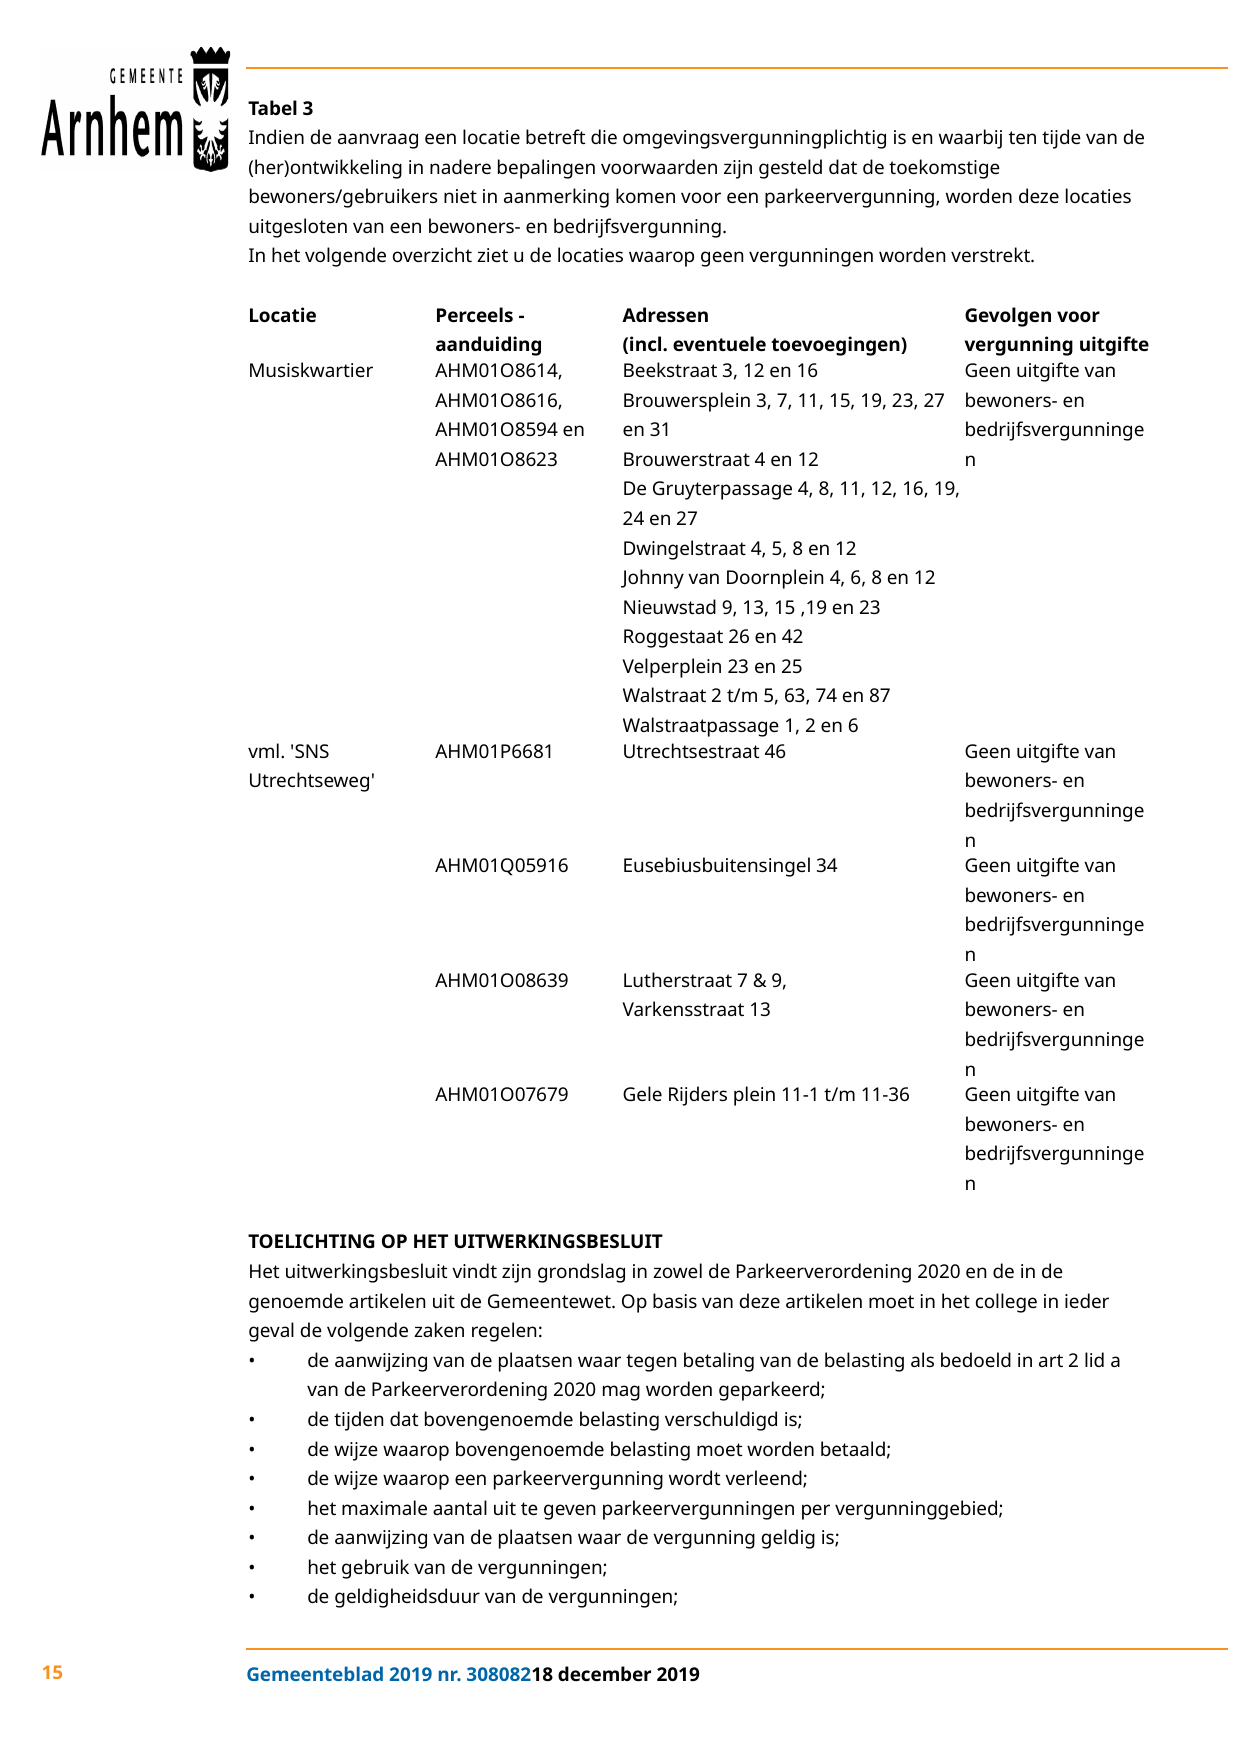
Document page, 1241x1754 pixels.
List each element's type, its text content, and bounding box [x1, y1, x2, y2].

list de wijze waarop een parkeervergunning wordt verleend; [248, 1465, 1152, 1491]
table_cell Gele Rijders plein 11-1 t/m 11-36 [623, 1081, 964, 1196]
list het maximale aantal uit te geven parkeervergunningen per vergunninggebied; [248, 1495, 1152, 1521]
text Het uitwerkingsbesluit vindt zijn grondslag in zowel de Parkeerverordening 2020 en de in de genoemde artikelen uit de Gemeentewet. Op basis van deze artikelen moet in het college in ieder geval de volgende zaken regelen: [248, 1258, 1152, 1343]
table_cell Geen uitgifte van bewoners- en bedrijfsvergunningen [964, 738, 1152, 852]
table_cell AHM01O07679 [435, 1081, 622, 1196]
list de geldigheidsduur van de vergunningen; [248, 1584, 1152, 1609]
table_header Adressen (incl. eventuele toevoegingen) [623, 302, 964, 357]
list de aanwijzing van de plaatsen waar tegen betaling van de belasting als bedoeld in art 2 lid a van de Parkeerverordening 2020 mag worden geparkeerd; [248, 1347, 1152, 1402]
table_cell AHM01O08639 [435, 967, 622, 1081]
table_cell AHM01Q05916 [435, 853, 622, 967]
table_cell Geen uitgifte van bewoners- en bedrijfsvergunningen [964, 1081, 1152, 1196]
table_cell [248, 853, 435, 967]
table_cell Geen uitgifte van bewoners- en bedrijfsvergunningen [964, 967, 1152, 1081]
table_header Gevolgen voor vergunning uitgifte [964, 302, 1152, 357]
table_cell Geen uitgifte van bewoners- en bedrijfsvergunningen [964, 853, 1152, 967]
table_cell Geen uitgifte van bewoners- en bedrijfsvergunningen [964, 357, 1152, 738]
table_cell Beekstraat 3, 12 en 16 Brouwersplein 3, 7, 11, 15, 19, 23, 27 en 31 Brouwerstraat 4 en 12 De Gruyterpassage 4, 8, 11, 12, 16, 19, 24 en 27 Dwingelstraat 4, 5, 8 en 12 Johnny van Doornplein 4, 6, 8 en 12 Nieuwstad 9, 13, 15 ,19 en 23 Roggestaat 26 en 42 Velperplein 23 en 25 Walstraat 2 t/m 5, 63, 74 en 87 Walstraatpassage 1, 2 en 6 [623, 357, 964, 738]
picture [41, 47, 231, 172]
table_cell Lutherstraat 7 & 9, Varkensstraat 13 [623, 967, 964, 1081]
list de aanwijzing van de plaatsen waar de vergunning geldig is; [248, 1524, 1152, 1550]
table_cell AHM01P6681 [435, 738, 622, 852]
table_cell [248, 967, 435, 1081]
text Indien de aanvraag een locatie betreft die omgevingsvergunningplichtig is en waarbij ten tijde van de (her)ontwikkeling in nadere bepalingen voorwaarden zijn gesteld dat de toekomstige bewoners/gebruikers niet in aanmerking komen voor een parkeervergunning, worden deze locaties uitgesloten van een bewoners- en bedrijfsvergunning. [248, 124, 1152, 239]
table_header Perceels -aanduiding [435, 302, 622, 357]
table_header Locatie [248, 302, 435, 357]
table_cell Eusebiusbuitensingel 34 [623, 853, 964, 967]
list het gebruik van de vergunningen; [248, 1554, 1152, 1580]
text TOELICHTING OP HET UITWERKINGSBESLUIT [248, 1229, 1152, 1254]
list de tijden dat bovengenoemde belasting verschuldigd is; [248, 1406, 1152, 1432]
table_cell Musiskwartier [248, 357, 435, 738]
list de wijze waarop bovengenoemde belasting moet worden betaald; [248, 1436, 1152, 1462]
table_cell vml. 'SNS Utrechtseweg' [248, 738, 435, 852]
table_cell [248, 1081, 435, 1196]
table_cell Utrechtsestraat 46 [623, 738, 964, 852]
table_cell AHM01O8614, AHM01O8616, AHM01O8594 en AHM01O8623 [435, 357, 622, 738]
text In het volgende overzicht ziet u de locaties waarop geen vergunningen worden verstrekt. [248, 243, 1152, 268]
text Tabel 3 [248, 95, 1152, 121]
